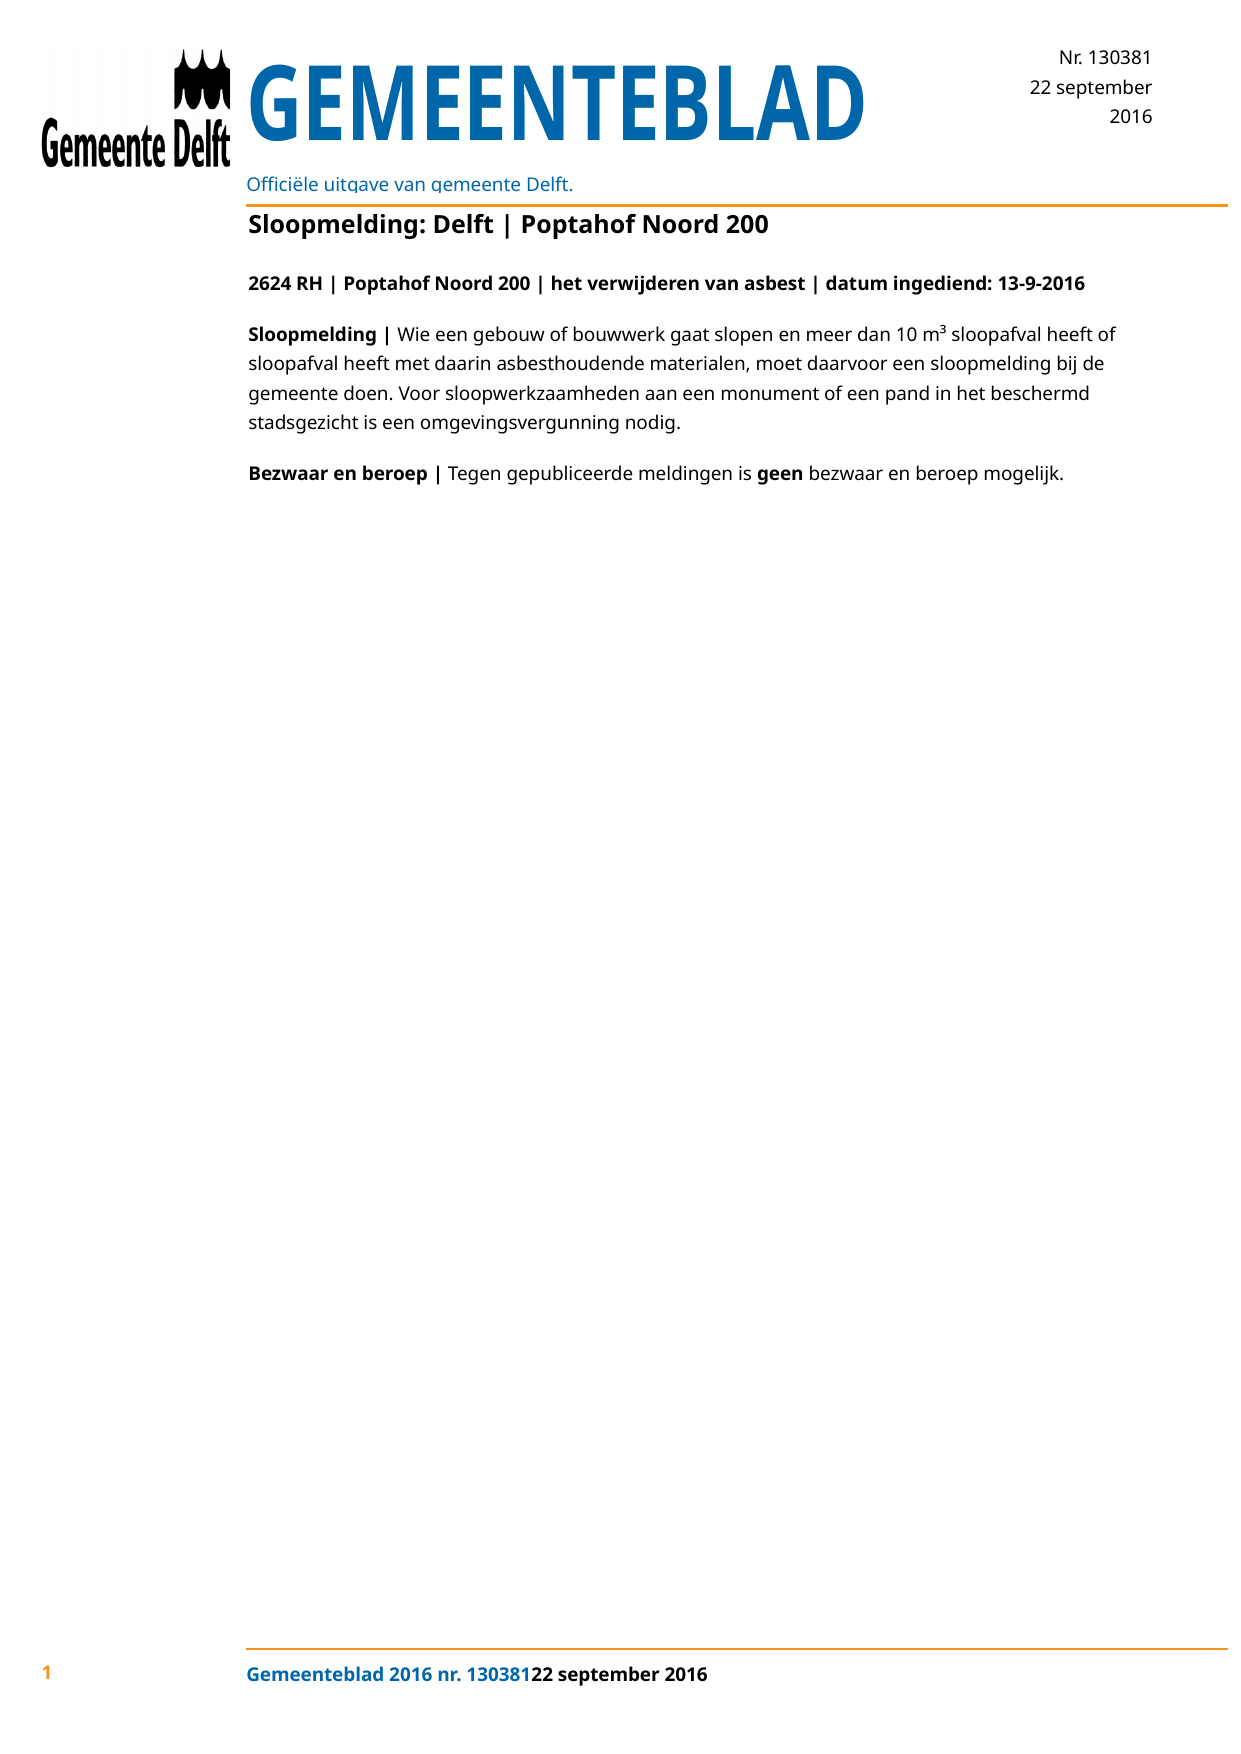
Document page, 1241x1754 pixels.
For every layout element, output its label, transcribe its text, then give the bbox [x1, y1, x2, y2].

text Bezwaar en beroep | Tegen gepubliceerde meldingen is geen bezwaar en beroep mogelijk. [248, 460, 1152, 486]
text Sloopmelding | Wie een gebouw of bouwwerk gaat slopen en meer dan 10 m³ sloopafval heeft of sloopafval heeft met daarin asbesthoudende materialen, moet daarvoor een sloopmelding bij de gemeente doen. Voor sloopwerkzaamheden aan een monument of een pand in het beschermd stadsgezicht is een omgevingsvergunning nodig. [248, 321, 1152, 435]
text Sloopmelding: Delft | Poptahof Noord 200 [248, 207, 1152, 241]
text 2624 RH | Poptahof Noord 200 | het verwijderen van asbest | datum ingediend: 13-9-2016 [248, 270, 1152, 296]
picture [41, 47, 231, 172]
